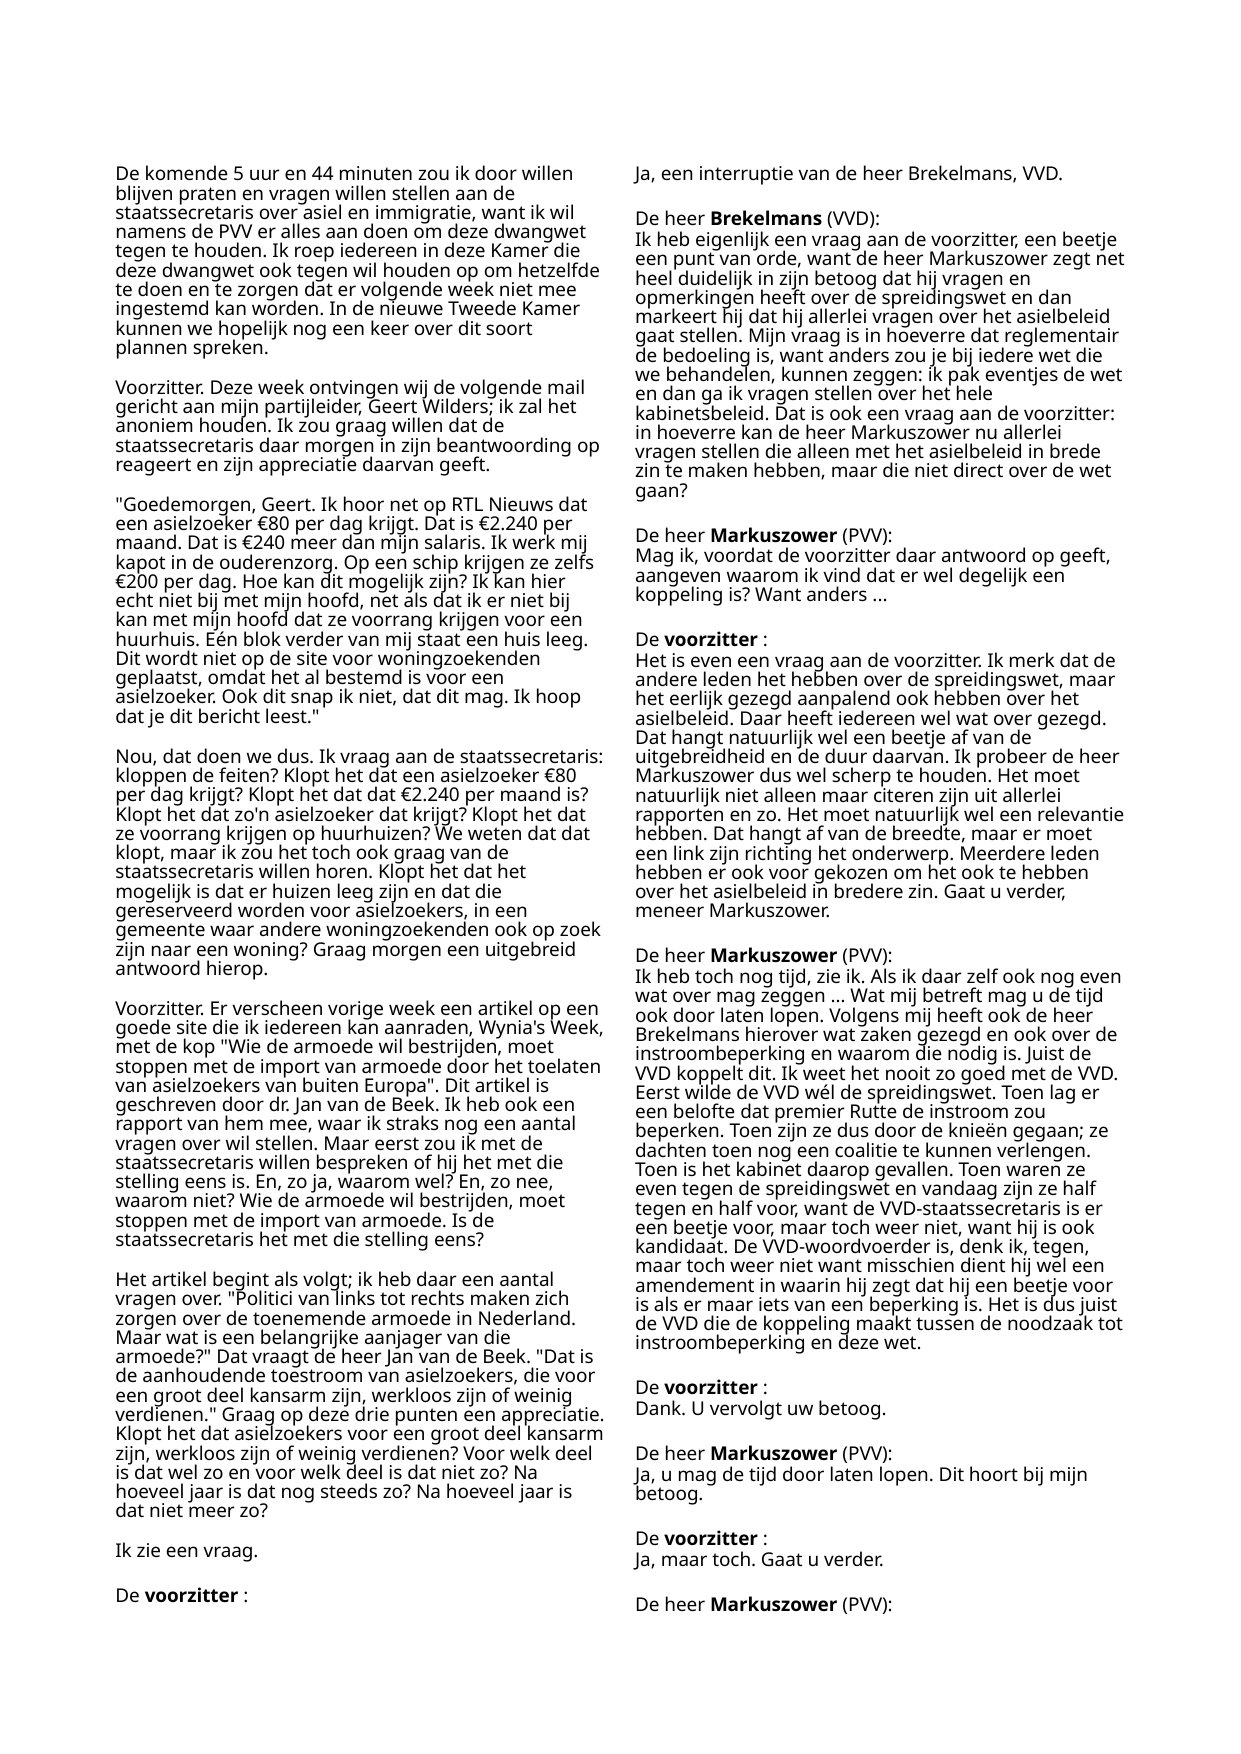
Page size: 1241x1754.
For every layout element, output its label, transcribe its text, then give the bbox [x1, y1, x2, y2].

text De komende 5 uur en 44 minuten zou ik door willen blijven praten en vragen willen stellen aan de staatssecretaris over asiel en immigratie, want ik wil namens de PVV er alles aan doen om deze dwangwet tegen te houden. Ik roep iedereen in deze Kamer die deze dwangwet ook tegen wil houden op om hetzelfde te doen en te zorgen dat er volgende week niet mee ingestemd kan worden. In de nieuwe Tweede Kamer kunnen we hopelijk nog een keer over dit soort plannen spreken. [115, 165, 605, 358]
text Ik heb toch nog tijd, zie ik. Als ik daar zelf ook nog even wat over mag zeggen … Wat mij betreft mag u de tijd ook door laten lopen. Volgens mij heeft ook de heer Brekelmans hierover wat zaken gezegd en ook over de instroombeperking en waarom die nodig is. Juist de VVD koppelt dit. Ik weet het nooit zo goed met de VVD. Eerst wilde de VVD wél de spreidingswet. Toen lag er een belofte dat premier Rutte de instroom zou beperken. Toen zijn ze dus door de knieën gegaan; ze dachten toen nog een coalitie te kunnen verlengen. Toen is het kabinet daarop gevallen. Toen waren ze even tegen de spreidingswet en vandaag zijn ze half tegen en half voor, want de VVD-staatssecretaris is er een beetje voor, maar toch weer niet, want hij is ook kandidaat. De VVD-woordvoerder is, denk ik, tegen, maar toch weer niet want misschien dient hij wel een amendement in waarin hij zegt dat hij een beetje voor is als er maar iets van een beperking is. Het is dus juist de VVD die de koppeling maakt tussen de noodzaak tot instroombeperking en deze wet. [635, 968, 1125, 1354]
text "Goedemorgen, Geert. Ik hoor net op RTL Nieuws dat een asielzoeker €80 per dag krijgt. Dat is €2.240 per maand. Dat is €240 meer dan mijn salaris. Ik werk mij kapot in de ouderenzorg. Op een schip krijgen ze zelfs €200 per dag. Hoe kan dit mogelijk zijn? Ik kan hier echt niet bij met mijn hoofd, net als dat ik er niet bij kan met mijn hoofd dat ze voorrang krijgen voor een huurhuis. Eén blok verder van mij staat een huis leeg. Dit wordt niet op de site voor woningzoekenden geplaatst, omdat het al bestemd is voor een asielzoeker. Ook dit snap ik niet, dat dit mag. Ik hoop dat je dit bericht leest." [115, 496, 605, 727]
text De heer Markuszower (PVV): [635, 1591, 1125, 1617]
text Mag ik, voordat de voorzitter daar antwoord op geeft, aangeven waarom ik vind dat er wel degelijk een koppeling is? Want anders ... [635, 547, 1125, 605]
text De voorzitter : [635, 1525, 1125, 1551]
text Ik heb eigenlijk een vraag aan de voorzitter, een beetje een punt van orde, want de heer Markuszower zegt net heel duidelijk in zijn betoog dat hij vragen en opmerkingen heeft over de spreidingswet en dan markeert hij dat hij allerlei vragen over het asielbeleid gaat stellen. Mijn vraag is in hoeverre dat reglementair de bedoeling is, want anders zou je bij iedere wet die we behandelen, kunnen zeggen: ik pak eventjes de wet en dan ga ik vragen stellen over het hele kabinetsbeleid. Dat is ook een vraag aan de voorzitter: in hoeverre kan de heer Markuszower nu allerlei vragen stellen die alleen met het asielbeleid in brede zin te maken hebben, maar die niet direct over de wet gaan? [635, 231, 1125, 501]
text De heer Markuszower (PVV): [635, 522, 1125, 547]
text Ja, u mag de tijd door laten lopen. Dit hoort bij mijn betoog. [635, 1466, 1125, 1504]
text Dank. U vervolgt uw betoog. [635, 1400, 1125, 1419]
text Het is even een vraag aan de voorzitter. Ik merk dat de andere leden het hebben over de spreidingswet, maar het eerlijk gezegd aanpalend ook hebben over het asielbeleid. Daar heeft iedereen wel wat over gezegd. Dat hangt natuurlijk wel een beetje af van de uitgebreidheid en de duur daarvan. Ik probeer de heer Markuszower dus wel scherp te houden. Het moet natuurlijk niet alleen maar citeren zijn uit allerlei rapporten en zo. Het moet natuurlijk wel een relevantie hebben. Dat hangt af van de breedte, maar er moet een link zijn richting het onderwerp. Meerdere leden hebben er ook voor gekozen om het ook te hebben over het asielbeleid in bredere zin. Gaat u verder, meneer Markuszower. [635, 652, 1125, 922]
text Nou, dat doen we dus. Ik vraag aan de staatssecretaris: kloppen de feiten? Klopt het dat een asielzoeker €80 per dag krijgt? Klopt het dat dat €2.240 per maand is? Klopt het dat zo'n asielzoeker dat krijgt? Klopt het dat ze voorrang krijgen op huurhuizen? We weten dat dat klopt, maar ik zou het toch ook graag van de staatssecretaris willen horen. Klopt het dat het mogelijk is dat er huizen leeg zijn en dat die gereserveerd worden voor asielzoekers, in een gemeente waar andere woningzoekenden ook op zoek zijn naar een woning? Graag morgen een uitgebreid antwoord hierop. [115, 748, 605, 979]
text Ja, een interruptie van de heer Brekelmans, VVD. [635, 165, 1125, 184]
text De voorzitter : [115, 1582, 605, 1608]
text De voorzitter : [635, 1374, 1125, 1400]
text Ik zie een vraag. [115, 1542, 605, 1562]
text Ja, maar toch. Gaat u verder. [635, 1551, 1125, 1570]
text Voorzitter. Er verscheen vorige week een artikel op een goede site die ik iedereen kan aanraden, Wynia's Week, met de kop "Wie de armoede wil bestrijden, moet stoppen met de import van armoede door het toelaten van asielzoekers van buiten Europa". Dit artikel is geschreven door dr. Jan van de Beek. Ik heb ook een rapport van hem mee, waar ik straks nog een aantal vragen over wil stellen. Maar eerst zou ik met de staatssecretaris willen bespreken of hij het met die stelling eens is. En, zo ja, waarom wel? En, zo nee, waarom niet? Wie de armoede wil bestrijden, moet stoppen met de import van armoede. Is de staatssecretaris het met die stelling eens? [115, 1000, 605, 1250]
text Voorzitter. Deze week ontvingen wij de volgende mail gericht aan mijn partijleider, Geert Wilders; ik zal het anoniem houden. Ik zou graag willen dat de staatssecretaris daar morgen in zijn beantwoording op reageert en zijn appreciatie daarvan geeft. [115, 379, 605, 475]
text Het artikel begint als volgt; ik heb daar een aantal vragen over. "Politici van links tot rechts maken zich zorgen over de toenemende armoede in Nederland. Maar wat is een belangrijke aanjager van die armoede?" Dat vraagt de heer Jan van de Beek. "Dat is de aanhoudende toestroom van asielzoekers, die voor een groot deel kansarm zijn, werkloos zijn of weinig verdienen." Graag op deze drie punten een appreciatie. Klopt het dat asielzoekers voor een groot deel kansarm zijn, werkloos zijn of weinig verdienen? Voor welk deel is dat wel zo en voor welk deel is dat niet zo? Na hoeveel jaar is dat nog steeds zo? Na hoeveel jaar is dat niet meer zo? [115, 1271, 605, 1522]
text De heer Brekelmans (VVD): [635, 205, 1125, 231]
text De heer Markuszower (PVV): [635, 942, 1125, 968]
text De voorzitter : [635, 626, 1125, 652]
text De heer Markuszower (PVV): [635, 1440, 1125, 1466]
